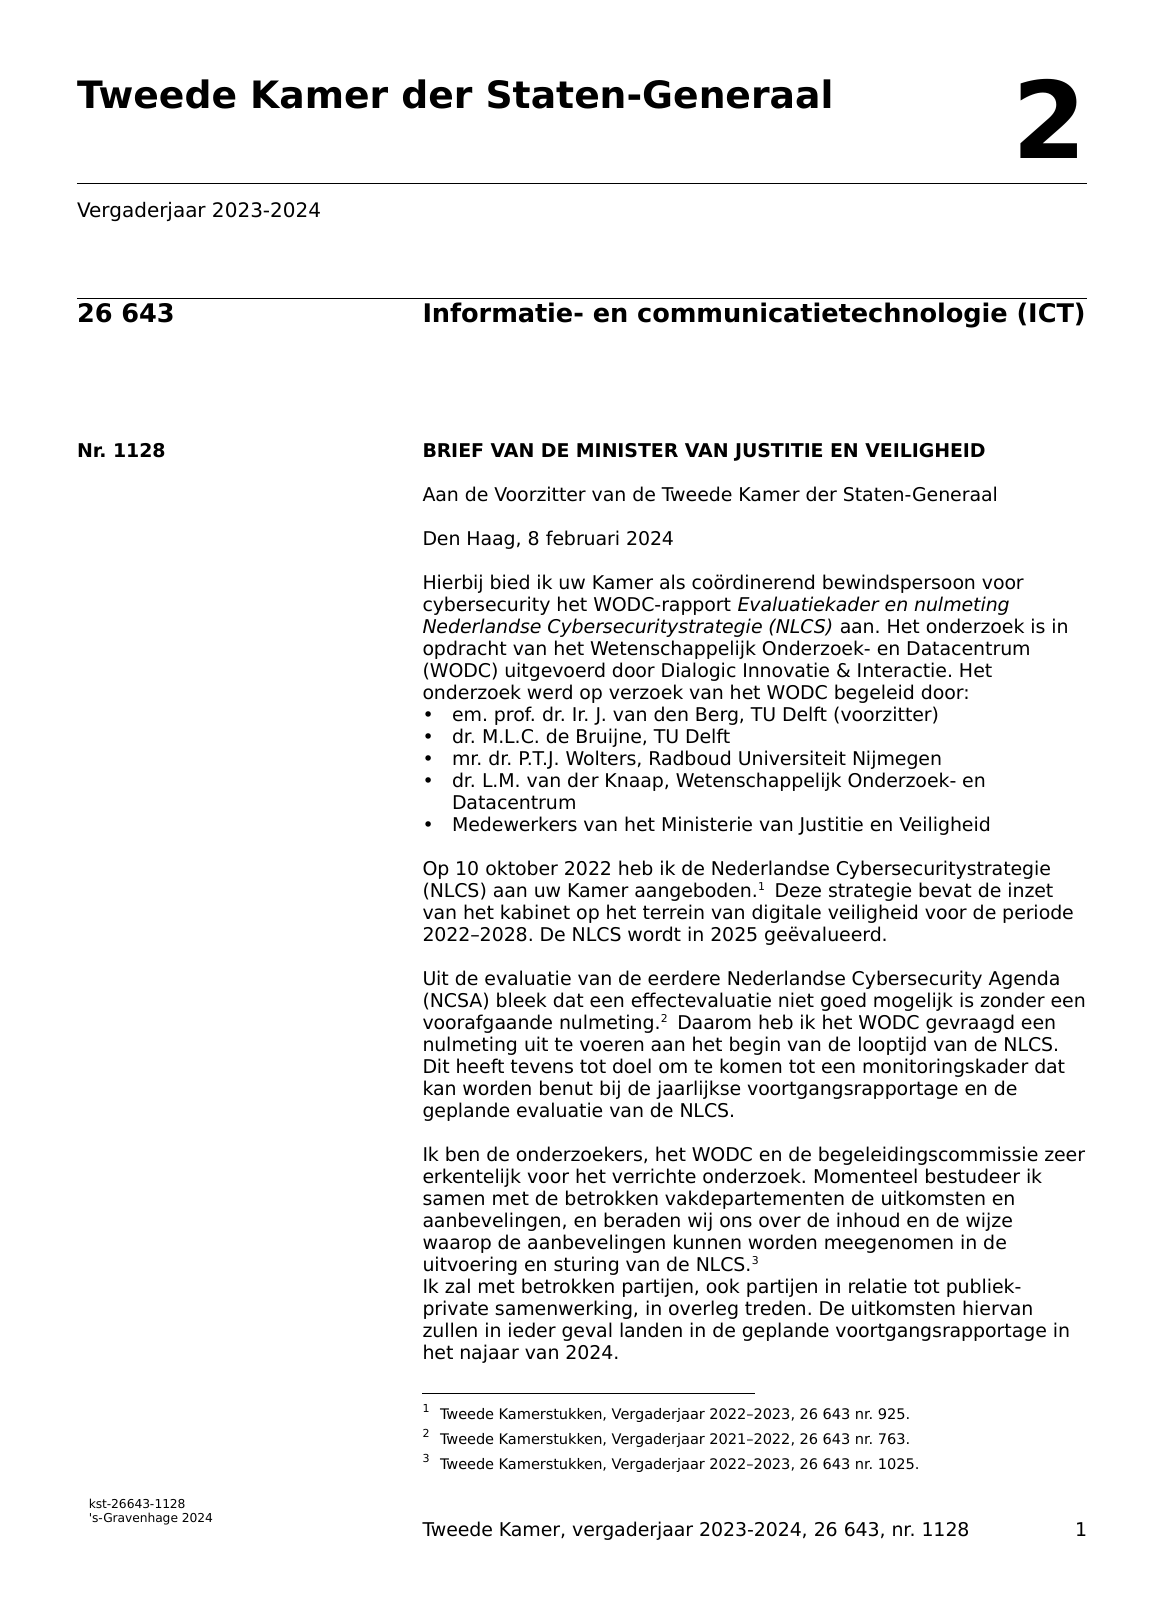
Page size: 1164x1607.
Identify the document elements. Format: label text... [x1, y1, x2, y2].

text • dr. L.M. van der Knaap, Wetenschappelijk Onderzoek- en Datacentrum [422, 770, 1087, 814]
subtitle Nr. 1128 BRIEF VAN DE MINISTER VAN JUSTITIE EN VEILIGHEID [77, 440, 1087, 462]
text Ik zal met betrokken partijen, ook partijen in relatie tot publiek-private samenwerking, in overleg treden. De uitkomsten hiervan zullen in ieder geval landen in de geplande voortgangsrapportage in het najaar van 2024. [422, 1276, 1087, 1364]
text • mr. dr. P.T.J. Wolters, Radboud Universiteit Nijmegen [422, 748, 1087, 770]
text kst-26643-1128 [88, 1497, 323, 1511]
text Tweede Kamerstukken, Vergaderjaar 2022–2023, 26 643 nr. 925. [422, 1402, 1087, 1424]
subtitle 26 643 Informatie- en communicatietechnologie (ICT) [77, 299, 1087, 329]
table_header Tweede Kamer der Staten-Generaal [77, 59, 886, 183]
text Tweede Kamerstukken, Vergaderjaar 2022–2023, 26 643 nr. 1025. [422, 1452, 1087, 1474]
text • em. prof. dr. Ir. J. van den Berg, TU Delft (voorzitter) [422, 704, 1087, 726]
text 's-Gravenhage 2024 [88, 1511, 323, 1525]
table_cell Vergaderjaar 2023-2024 [77, 184, 1087, 298]
text Op 10 oktober 2022 heb ik de Nederlandse Cybersecuritystrategie (NLCS) aan uw Kamer aangeboden. Deze strategie bevat de inzet van het kabinet op het terrein van digitale veiligheid voor de periode 2022–2028. De NLCS wordt in 2025 geëvalueerd. [422, 858, 1087, 946]
text • Medewerkers van het Ministerie van Justitie en Veiligheid [422, 814, 1087, 836]
text Ik ben de onderzoekers, het WODC en de begeleidingscommissie zeer erkentelijk voor het verrichte onderzoek. Momenteel bestudeer ik samen met de betrokken vakdepartementen de uitkomsten en aanbevelingen, en beraden wij ons over de inhoud en de wijze waarop de aanbevelingen kunnen worden meegenomen in de uitvoering en sturing van de NLCS. [422, 1144, 1087, 1276]
text Uit de evaluatie van de eerdere Nederlandse Cybersecurity Agenda (NCSA) bleek dat een effectevaluatie niet goed mogelijk is zonder een voorafgaande nulmeting. Daarom heb ik het WODC gevraagd een nulmeting uit te voeren aan het begin van de looptijd van de NLCS. Dit heeft tevens tot doel om te komen tot een monitoringskader dat kan worden benut bij de jaarlijkse voortgangsrapportage en de geplande evaluatie van de NLCS. [422, 968, 1087, 1122]
text Den Haag, 8 februari 2024 [422, 528, 1087, 550]
text Hierbij bied ik uw Kamer als coördinerend bewindspersoon voor cybersecurity het WODC-rapport Evaluatiekader en nulmeting Nederlandse Cybersecuritystrategie (NLCS) aan. Het onderzoek is in opdracht van het Wetenschappelijk Onderzoek- en Datacentrum (WODC) uitgevoerd door Dialogic Innovatie & Interactie. Het onderzoek werd op verzoek van het WODC begeleid door: [422, 572, 1087, 704]
table_header 2 [886, 59, 1087, 183]
text Tweede Kamerstukken, Vergaderjaar 2021–2022, 26 643 nr. 763. [422, 1427, 1087, 1449]
text • dr. M.L.C. de Bruijne, TU Delft [422, 726, 1087, 748]
text Aan de Voorzitter van de Tweede Kamer der Staten-Generaal [422, 484, 1087, 506]
